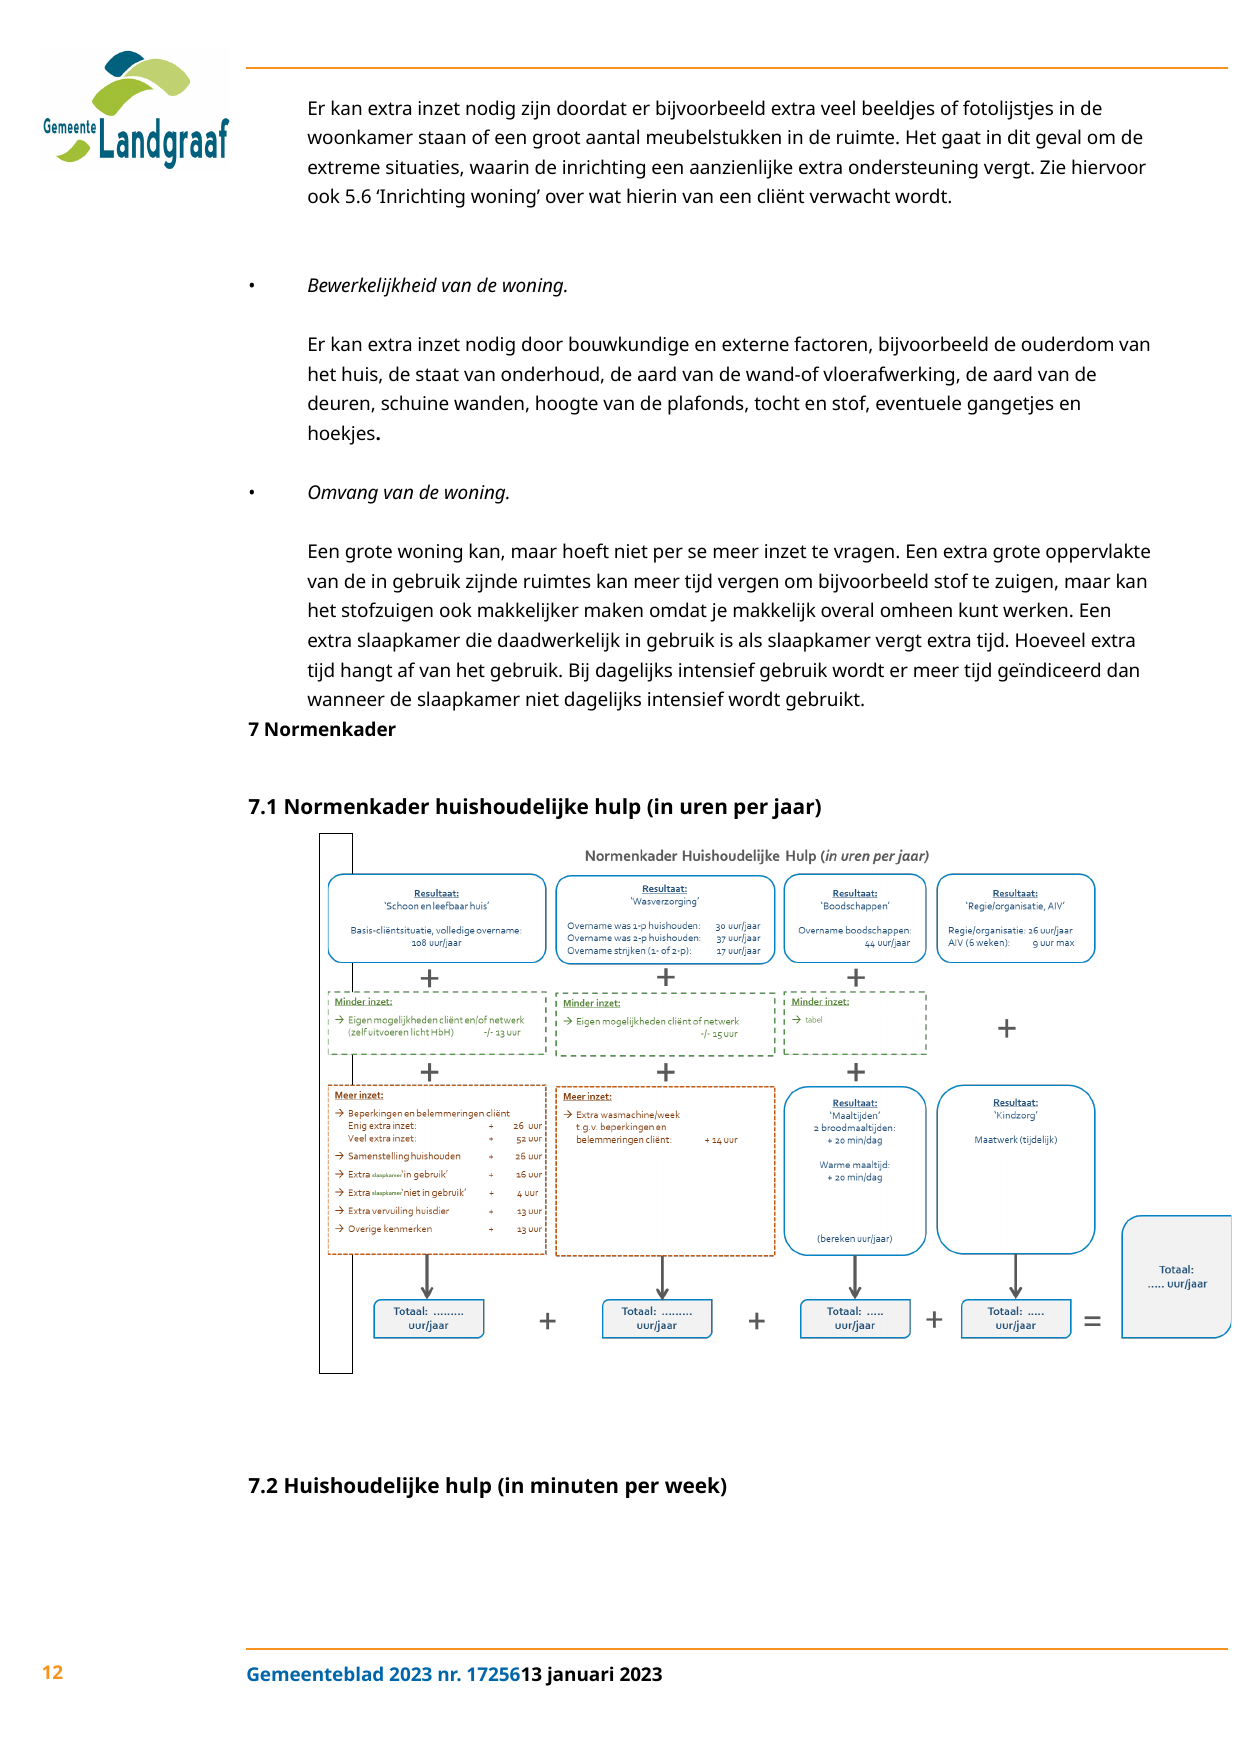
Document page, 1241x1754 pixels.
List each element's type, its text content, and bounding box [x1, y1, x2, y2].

list Er kan extra inzet nodig zijn doordat er bijvoorbeeld extra veel beeldjes of fotolijstjes in de woonkamer staan of een groot aantal meubelstukken in de ruimte. Het gaat in dit geval om de extreme situaties, waarin de inrichting een aanzienlijke extra ondersteuning vergt. Zie hiervoor ook 5.6 ‘Inrichting woning’ over wat hierin van een cliënt verwacht wordt. [248, 95, 1152, 209]
text 7.1 Normenkader huishoudelijke hulp (in uren per jaar) [248, 792, 1152, 821]
list Omvang van de woning. [248, 479, 1152, 505]
list Een grote woning kan, maar hoeft niet per se meer inzet te vragen. Een extra grote oppervlakte van de in gebruik zijnde ruimtes kan meer tijd vergen om bijvoorbeeld stof te zuigen, maar kan het stofzuigen ook makkelijker maken omdat je makkelijk overal omheen kunt werken. Een extra slaapkamer die daadwerkelijk in gebruik is als slaapkamer vergt extra tijd. Hoeveel extra tijd hangt af van het gebruik. Bij dagelijks intensief gebruik wordt er meer tijd geïndiceerd dan wanneer de slaapkamer niet dagelijks intensief wordt gebruikt. [248, 538, 1152, 712]
list Bewerkelijkheid van de woning. [248, 272, 1152, 298]
picture [327, 841, 1232, 1365]
text 7.2 Huishoudelijke hulp (in minuten per week) [248, 1471, 1152, 1499]
text 7 Normenkader [248, 716, 1152, 742]
list Er kan extra inzet nodig door bouwkundige en externe factoren, bijvoorbeeld de ouderdom van het huis, de staat van onderhoud, de aard van de wand-of vloerafwerking, de aard van de deuren, schuine wanden, hoogte van de plafonds, tocht en stof, eventuele gangetjes en hoekjes. [248, 331, 1152, 446]
picture [41, 47, 231, 172]
